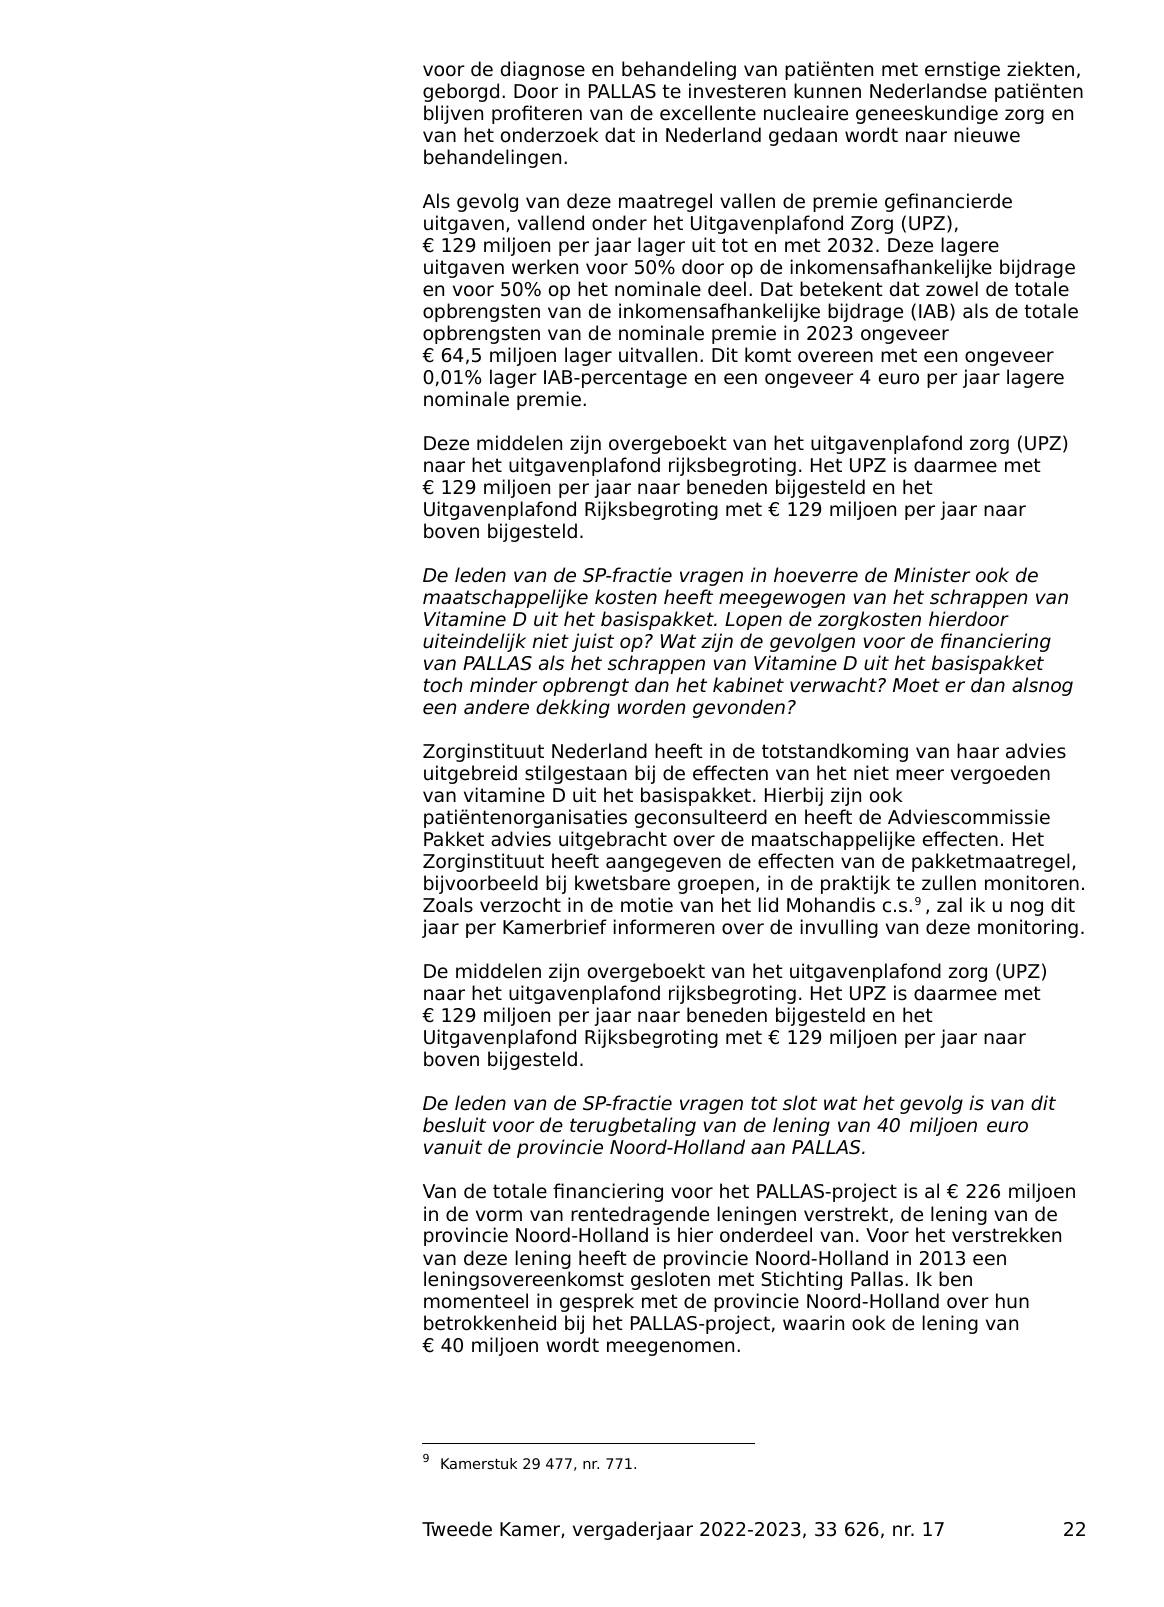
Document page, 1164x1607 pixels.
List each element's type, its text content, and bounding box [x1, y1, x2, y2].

text Deze middelen zijn overgeboekt van het uitgavenplafond zorg (UPZ) naar het uitgavenplafond rijksbegroting. Het UPZ is daarmee met € 129 miljoen per jaar naar beneden bijgesteld en het Uitgavenplafond Rijksbegroting met € 129 miljoen per jaar naar boven bijgesteld. [422, 433, 1087, 543]
text De leden van de SP-fractie vragen in hoeverre de Minister ook de maatschappelijke kosten heeft meegewogen van het schrappen van Vitamine D uit het basispakket. Lopen de zorgkosten hierdoor uiteindelijk niet juist op? Wat zijn de gevolgen voor de financiering van PALLAS als het schrappen van Vitamine D uit het basispakket toch minder opbrengt dan het kabinet verwacht? Moet er dan alsnog een andere dekking worden gevonden? [422, 565, 1087, 719]
text Zorginstituut Nederland heeft in de totstandkoming van haar advies uitgebreid stilgestaan bij de effecten van het niet meer vergoeden van vitamine D uit het basispakket. Hierbij zijn ook patiëntenorganisaties geconsulteerd en heeft de Adviescommissie Pakket advies uitgebracht over de maatschappelijke effecten. Het Zorginstituut heeft aangegeven de effecten van de pakketmaatregel, bijvoorbeeld bij kwetsbare groepen, in de praktijk te zullen monitoren. Zoals verzocht in de motie van het lid Mohandis c.s., zal ik u nog dit jaar per Kamerbrief informeren over de invulling van deze monitoring. [422, 741, 1087, 939]
text De middelen zijn overgeboekt van het uitgavenplafond zorg (UPZ) naar het uitgavenplafond rijksbegroting. Het UPZ is daarmee met € 129 miljoen per jaar naar beneden bijgesteld en het Uitgavenplafond Rijksbegroting met € 129 miljoen per jaar naar boven bijgesteld. [422, 961, 1087, 1071]
text Van de totale financiering voor het PALLAS-project is al € 226 miljoen in de vorm van rentedragende leningen verstrekt, de lening van de provincie Noord-Holland is hier onderdeel van. Voor het verstrekken van deze lening heeft de provincie Noord-Holland in 2013 een leningsovereenkomst gesloten met Stichting Pallas. Ik ben momenteel in gesprek met de provincie Noord-Holland over hun betrokkenheid bij het PALLAS-project, waarin ook de lening van € 40 miljoen wordt meegenomen. [422, 1181, 1087, 1357]
text De leden van de SP-fractie vragen tot slot wat het gevolg is van dit besluit voor de terugbetaling van de lening van 40 miljoen euro vanuit de provincie Noord-Holland aan PALLAS. [422, 1093, 1087, 1159]
text Als gevolg van deze maatregel vallen de premie gefinancierde uitgaven, vallend onder het Uitgavenplafond Zorg (UPZ), € 129 miljoen per jaar lager uit tot en met 2032. Deze lagere uitgaven werken voor 50% door op de inkomensafhankelijke bijdrage en voor 50% op het nominale deel. Dat betekent dat zowel de totale opbrengsten van de inkomensafhankelijke bijdrage (IAB) als de totale opbrengsten van de nominale premie in 2023 ongeveer € 64,5 miljoen lager uitvallen. Dit komt overeen met een ongeveer 0,01% lager IAB-percentage en een ongeveer 4 euro per jaar lagere nominale premie. [422, 191, 1087, 411]
text voor de diagnose en behandeling van patiënten met ernstige ziekten, geborgd. Door in PALLAS te investeren kunnen Nederlandse patiënten blijven profiteren van de excellente nucleaire geneeskundige zorg en van het onderzoek dat in Nederland gedaan wordt naar nieuwe behandelingen. [422, 59, 1087, 169]
text Kamerstuk 29 477, nr. 771. [422, 1452, 1087, 1474]
